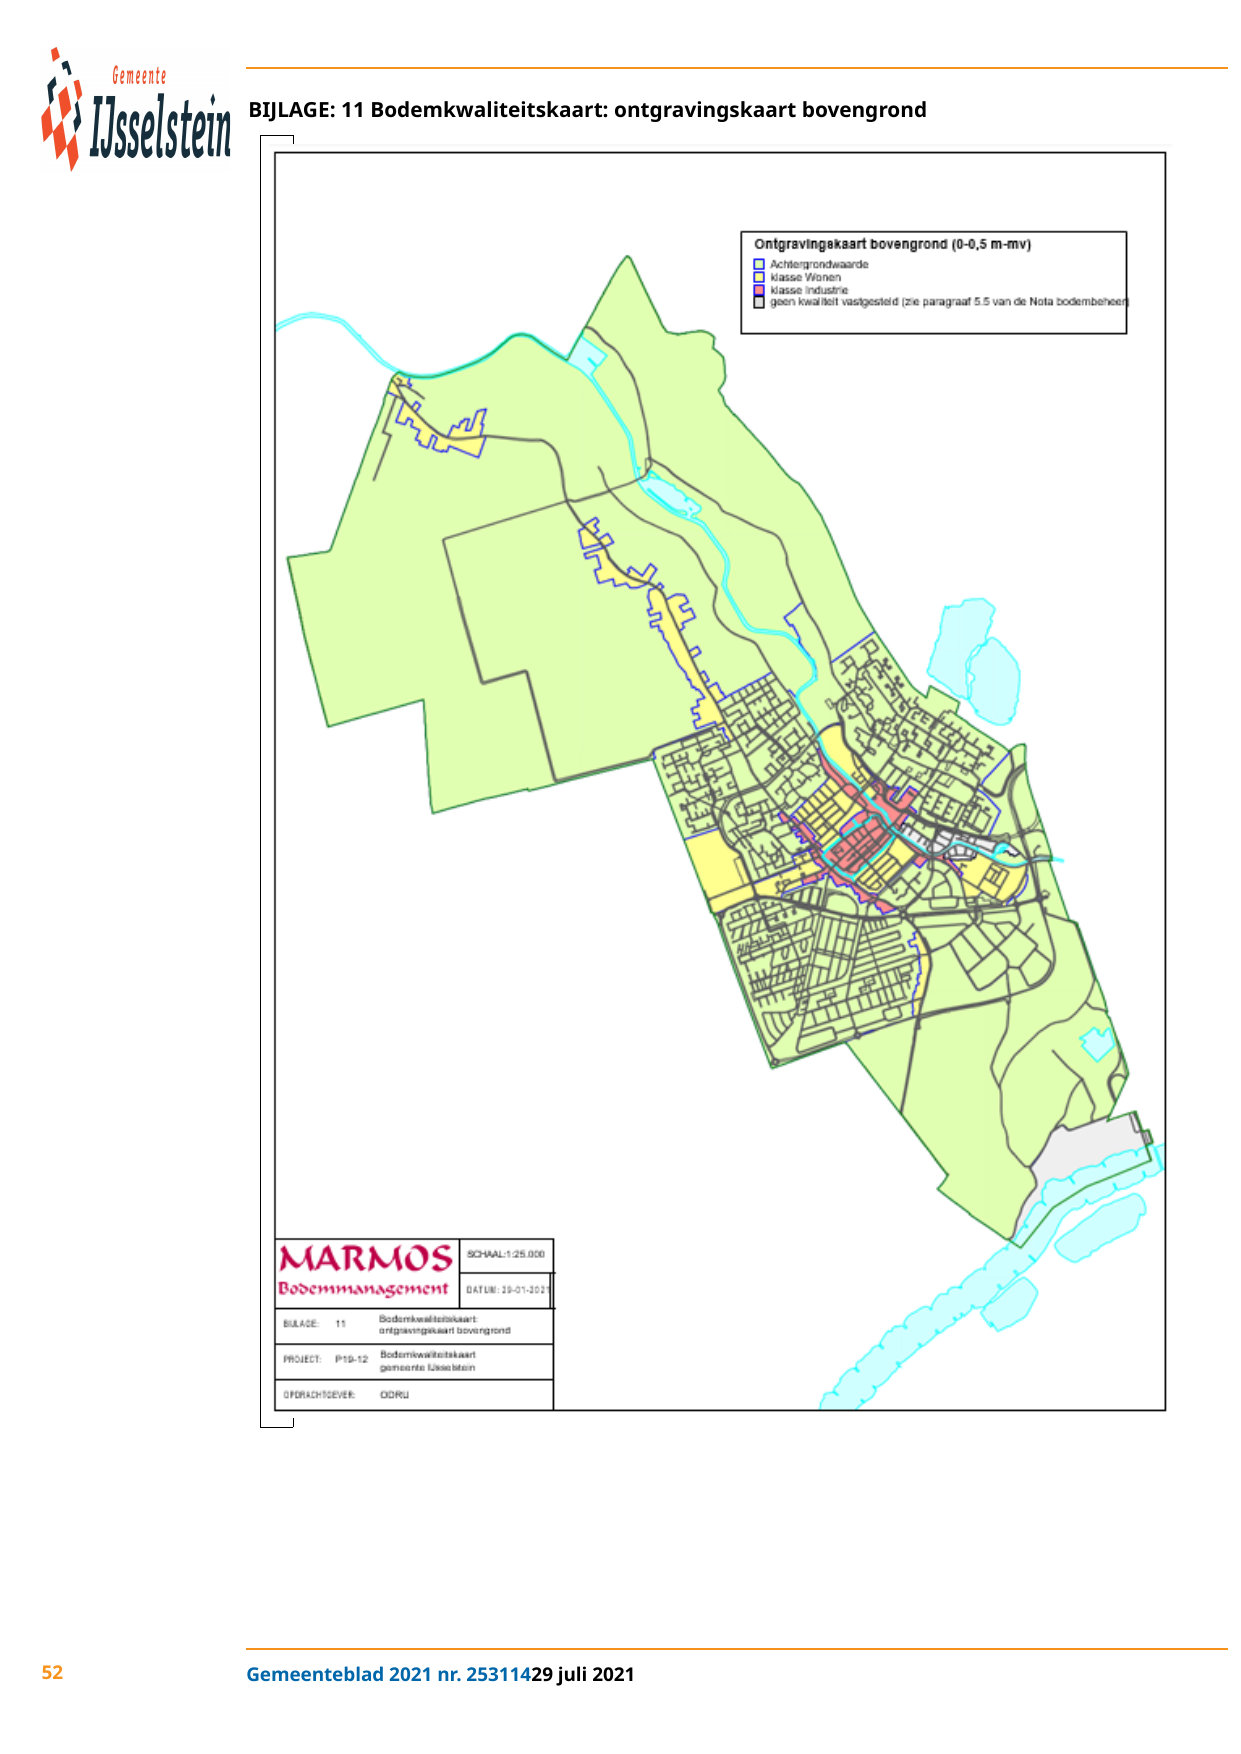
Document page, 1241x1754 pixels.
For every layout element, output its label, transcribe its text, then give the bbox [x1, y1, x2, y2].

picture [41, 47, 231, 172]
text BIJLAGE: 11 Bodemkwaliteitskaart: ontgravingskaart bovengrond [248, 95, 1152, 123]
picture [268, 144, 1173, 1418]
